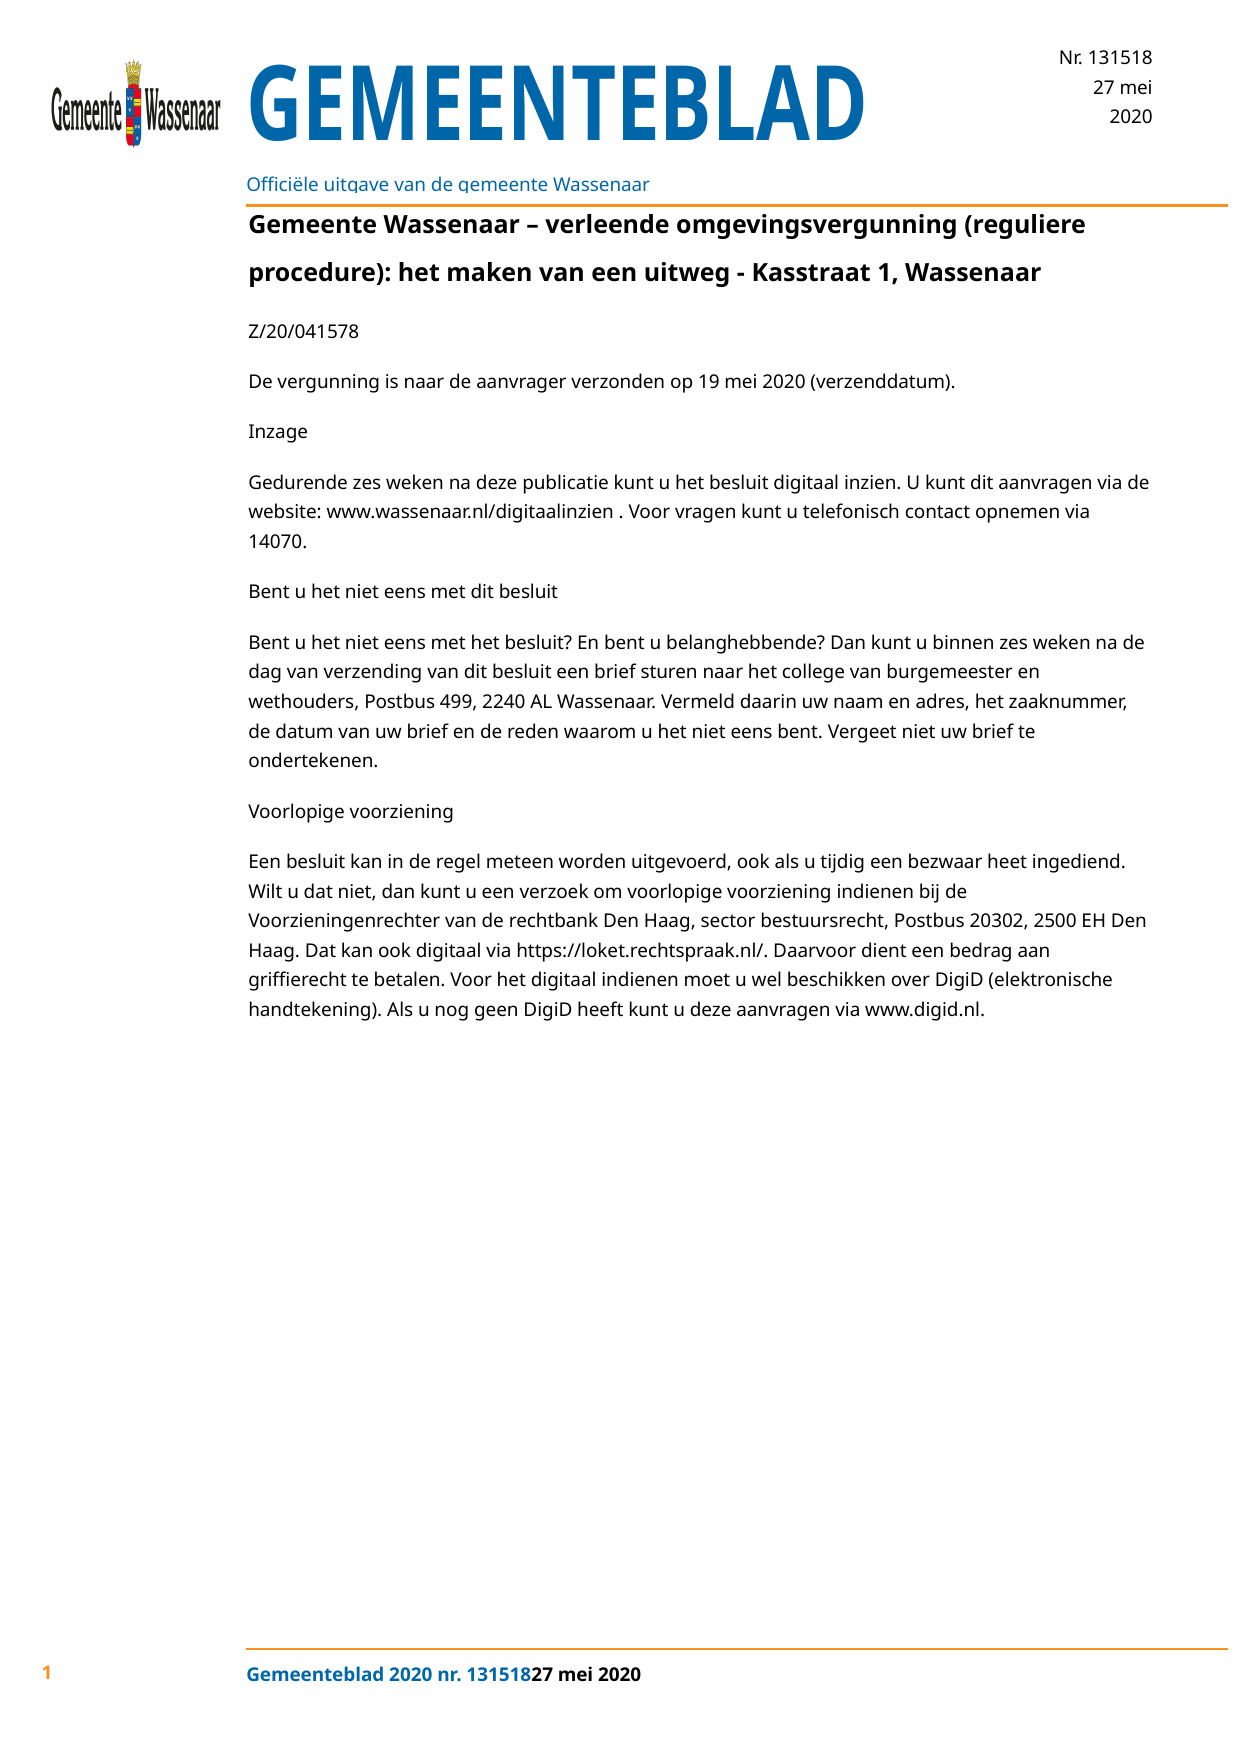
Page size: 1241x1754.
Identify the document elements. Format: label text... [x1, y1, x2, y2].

text Een besluit kan in de regel meteen worden uitgevoerd, ook als u tijdig een bezwaar heet ingediend. Wilt u dat niet, dan kunt u een verzoek om voorlopige voorziening indienen bij de Voorzieningenrechter van de rechtbank Den Haag, sector bestuursrecht, Postbus 20302, 2500 EH Den Haag. Dat kan ook digitaal via https://loket.rechtspraak.nl/. Daarvoor dient een bedrag aan griffierecht te betalen. Voor het digitaal indienen moet u wel beschikken over DigiD (elektronische handtekening). Als u nog geen DigiD heeft kunt u deze aanvragen via www.digid.nl. [248, 848, 1152, 1022]
text De vergunning is naar de aanvrager verzonden op 19 mei 2020 (verzenddatum). [248, 368, 1152, 394]
text Voorlopige voorziening [248, 798, 1152, 824]
text Gedurende zes weken na deze publicatie kunt u het besluit digitaal inzien. U kunt dit aanvragen via de website: www.wassenaar.nl/digitaalinzien . Voor vragen kunt u telefonisch contact opnemen via 14070. [248, 469, 1152, 554]
text Bent u het niet eens met het besluit? En bent u belanghebbende? Dan kunt u binnen zes weken na de dag van verzending van dit besluit een brief sturen naar het college van burgemeester en wethouders, Postbus 499, 2240 AL Wassenaar. Vermeld daarin uw naam en adres, het zaaknummer, de datum van uw brief en de reden waarom u het niet eens bent. Vergeet niet uw brief te ondertekenen. [248, 629, 1152, 773]
text Z/20/041578 [248, 318, 1152, 344]
text Bent u het niet eens met dit besluit [248, 579, 1152, 604]
picture [41, 47, 231, 172]
text Gemeente Wassenaar – verleende omgevingsvergunning (reguliere procedure): het maken van een uitweg - Kasstraat 1, Wassenaar [248, 207, 1152, 288]
text Inzage [248, 419, 1152, 444]
